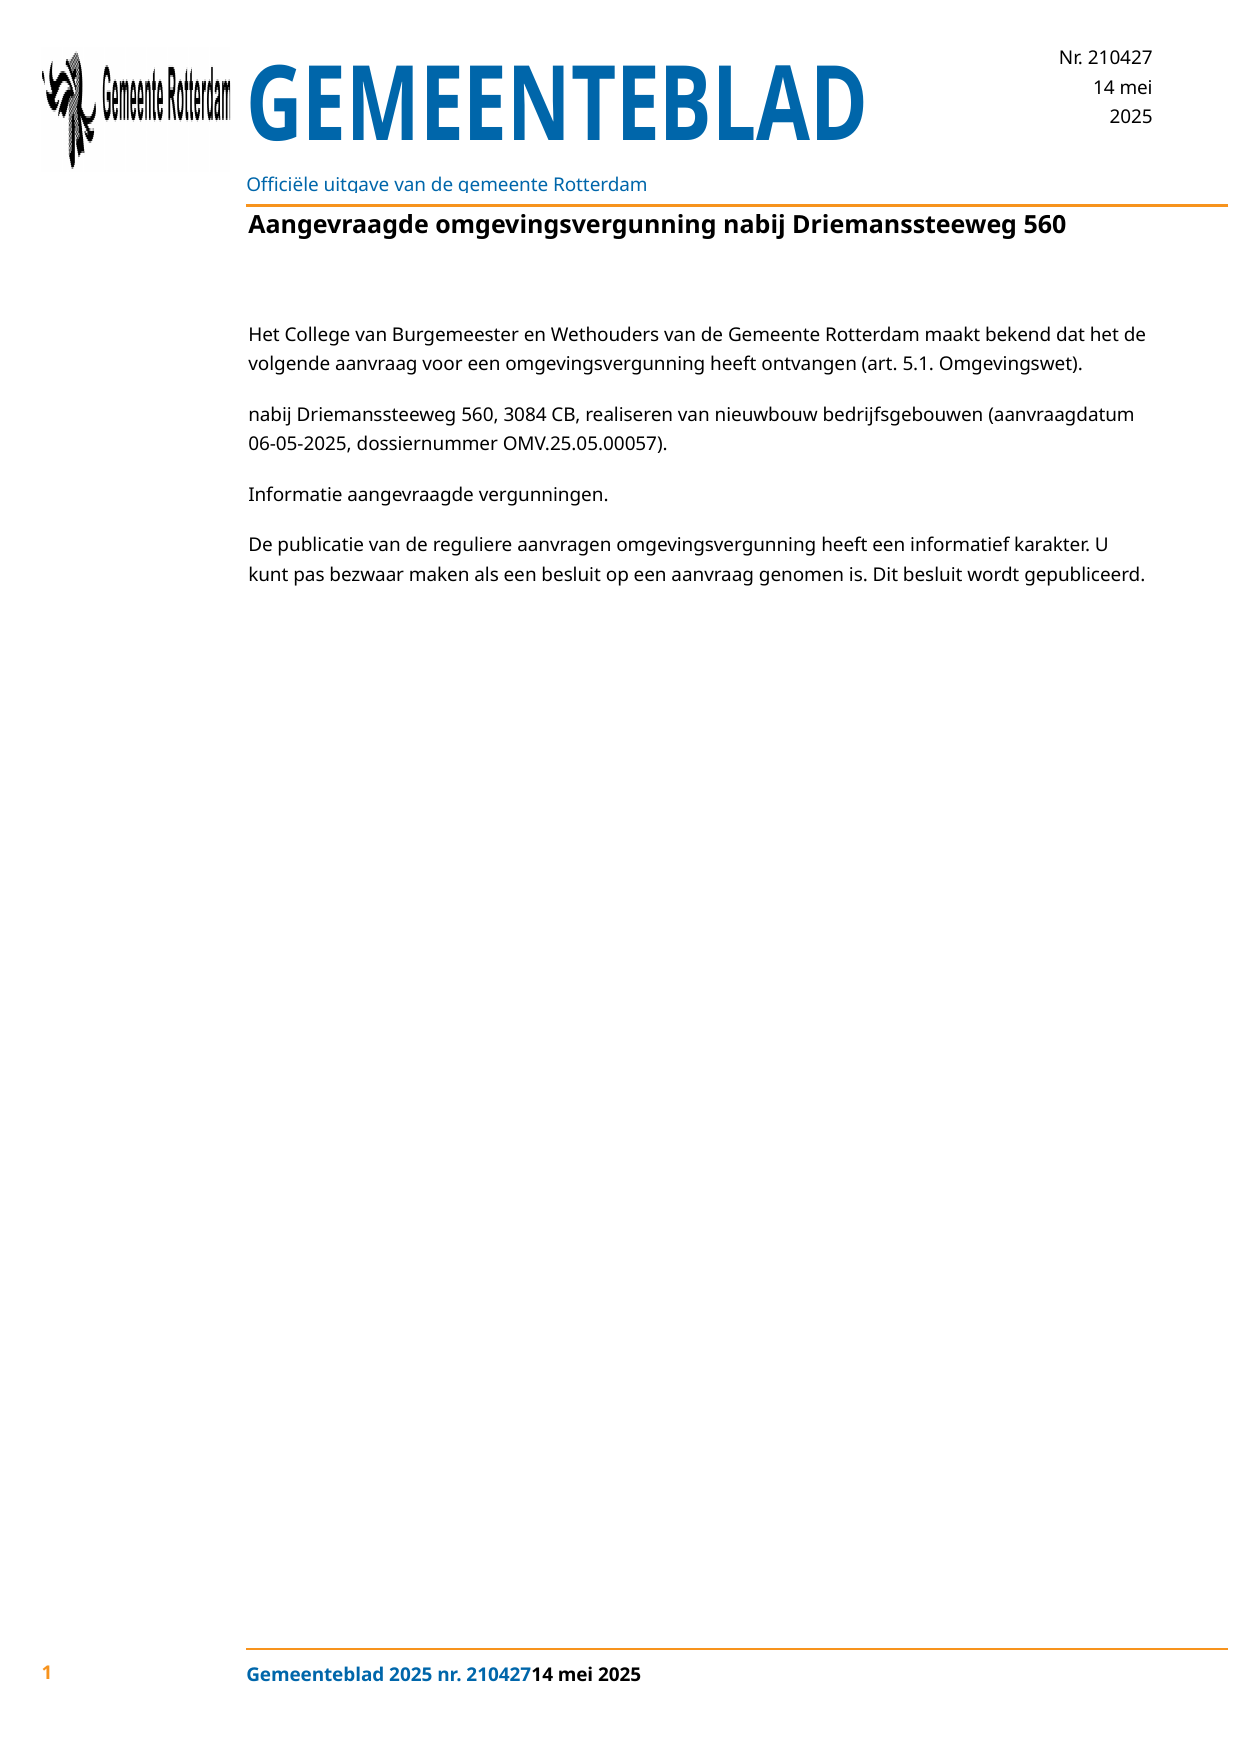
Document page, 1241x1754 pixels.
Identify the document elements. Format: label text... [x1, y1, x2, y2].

text Informatie aangevraagde vergunningen. [248, 481, 1152, 506]
text nabij Driemanssteeweg 560, 3084 CB, realiseren van nieuwbouw bedrijfsgebouwen (aanvraagdatum 06-05-2025, dossiernummer OMV.25.05.00057). [248, 401, 1152, 456]
text Aangevraagde omgevingsvergunning nabij Driemanssteeweg 560 [248, 207, 1152, 241]
text De publicatie van de reguliere aanvragen omgevingsvergunning heeft een informatief karakter. U kunt pas bezwaar maken als een besluit op een aanvraag genomen is. Dit besluit wordt gepubliceerd. [248, 531, 1152, 586]
text Het College van Burgemeester en Wethouders van de Gemeente Rotterdam maakt bekend dat het de volgende aanvraag voor een omgevingsvergunning heeft ontvangen (art. 5.1. Omgevingswet). [248, 321, 1152, 376]
picture [41, 47, 231, 172]
